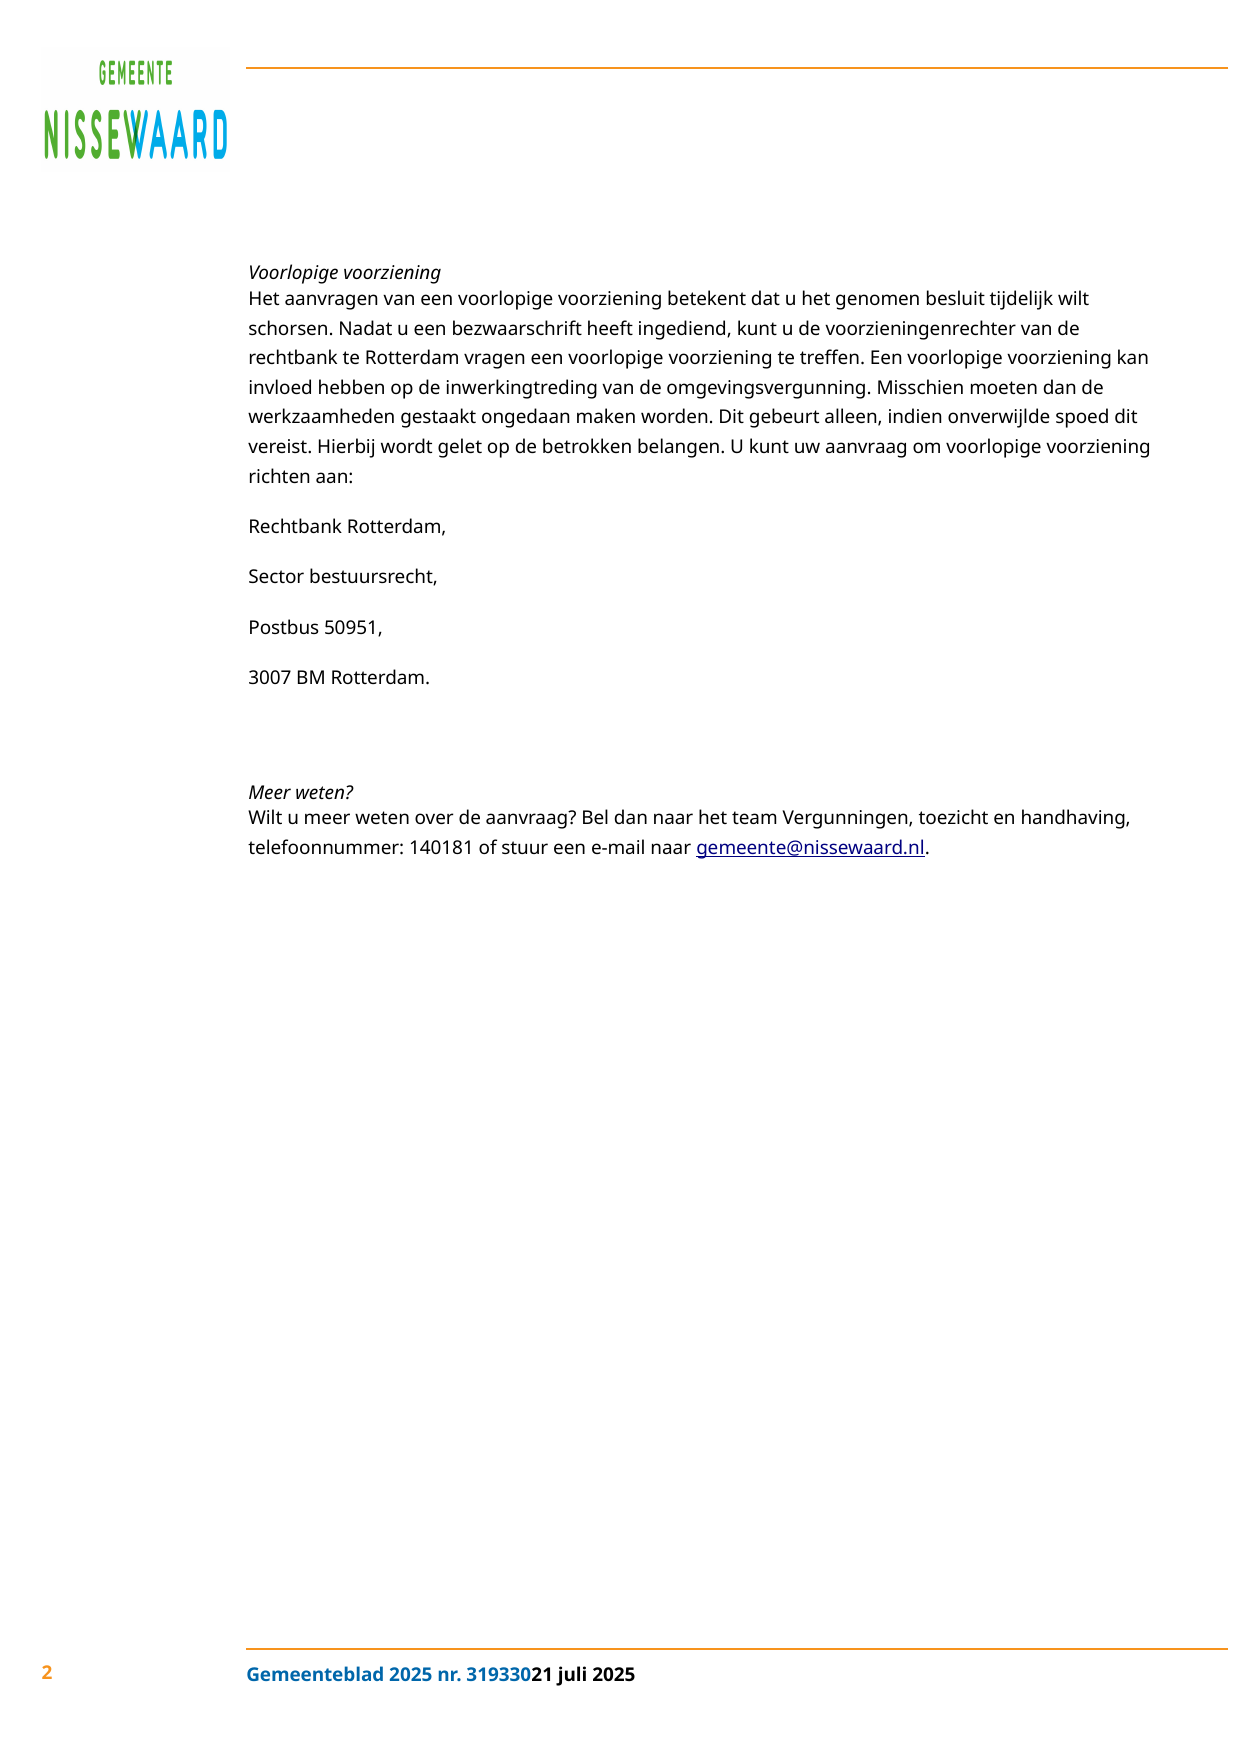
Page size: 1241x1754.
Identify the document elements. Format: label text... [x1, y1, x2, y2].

text Rechtbank Rotterdam, [248, 513, 1152, 539]
text Meer weten? [248, 779, 1152, 804]
text Sector bestuursrecht, [248, 564, 1152, 589]
text 3007 BM Rotterdam. [248, 664, 1152, 690]
picture [41, 47, 231, 172]
text Het aanvragen van een voorlopige voorziening betekent dat u het genomen besluit tijdelijk wilt schorsen. Nadat u een bezwaarschrift heeft ingediend, kunt u de voorzieningenrechter van de rechtbank te Rotterdam vragen een voorlopige voorziening te treffen. Een voorlopige voorziening kan invloed hebben op de inwerkingtreding van de omgevingsvergunning. Misschien moeten dan de werkzaamheden gestaakt ongedaan maken worden. Dit gebeurt alleen, indien onverwijlde spoed dit vereist. Hierbij wordt gelet op de betrokken belangen. U kunt uw aanvraag om voorlopige voorziening richten aan: [248, 285, 1152, 488]
text Voorlopige voorziening [248, 259, 1152, 285]
text Postbus 50951, [248, 614, 1152, 640]
text Wilt u meer weten over de aanvraag? Bel dan naar het team Vergunningen, toezicht en handhaving, telefoonnummer: 140181 of stuur een e-mail naar gemeente@nissewaard.nl. [248, 804, 1152, 860]
